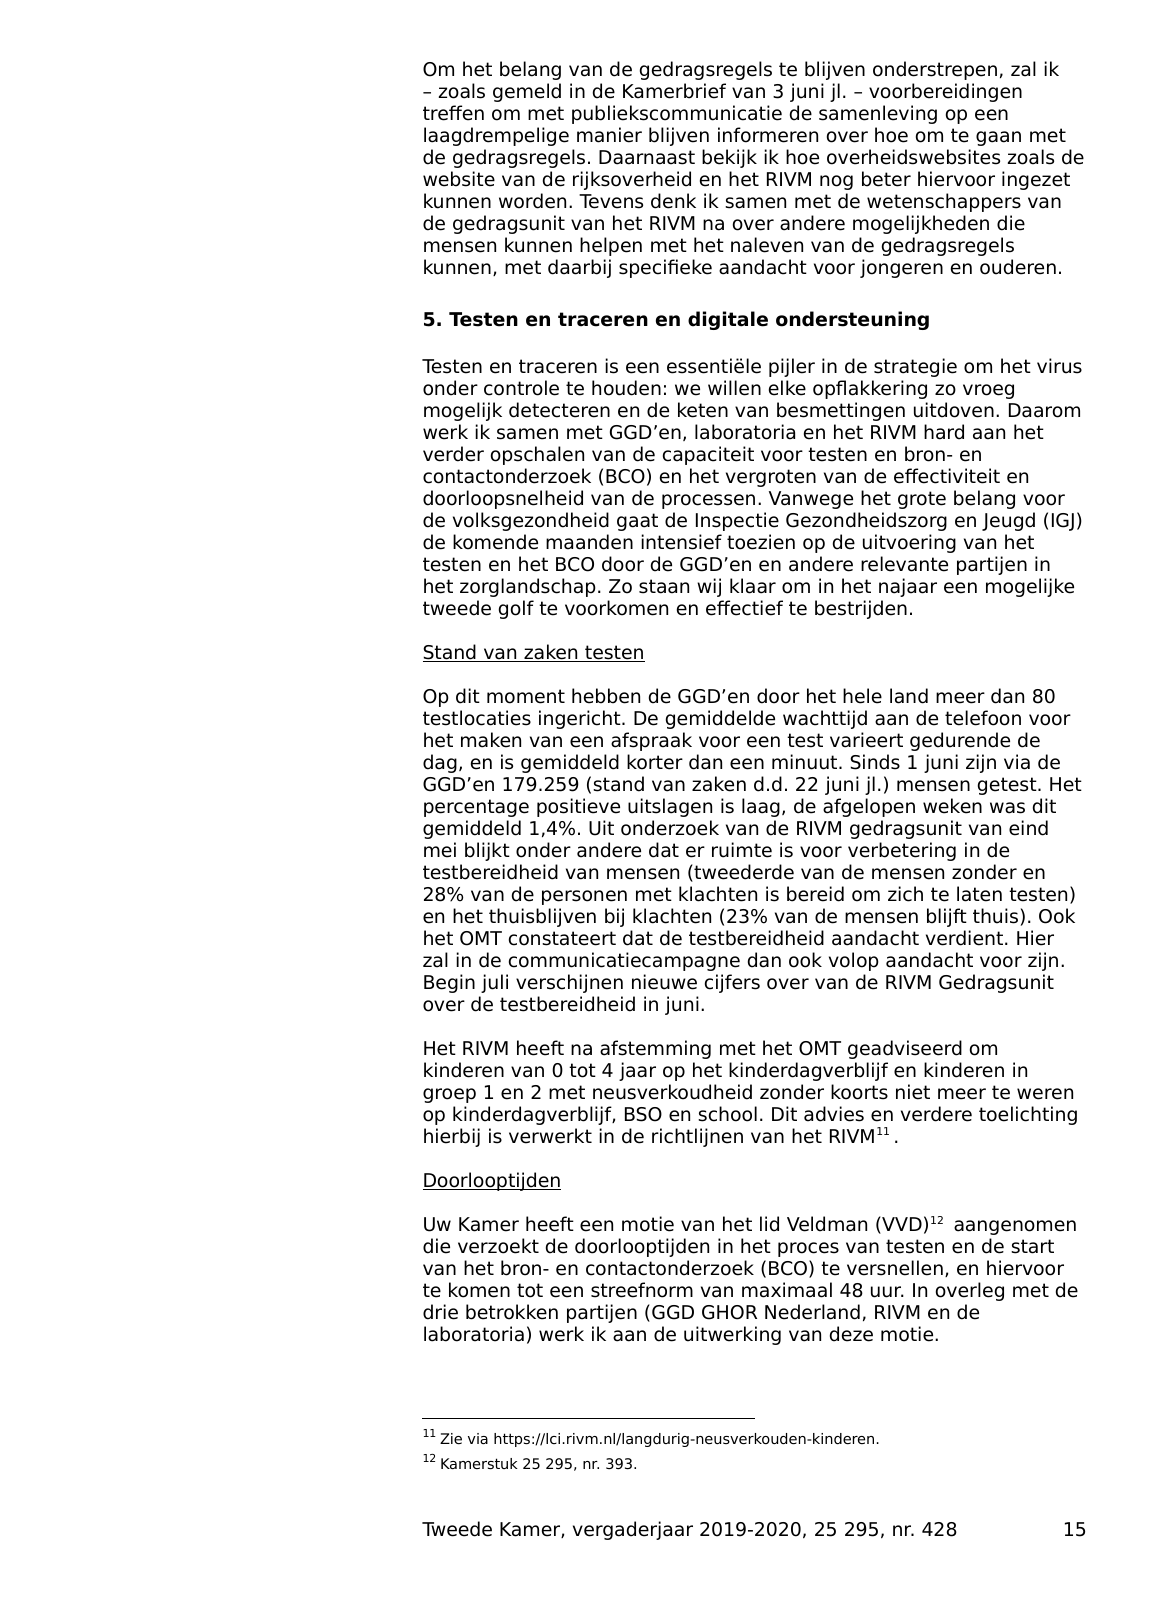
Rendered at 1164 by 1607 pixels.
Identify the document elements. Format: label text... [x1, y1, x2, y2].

subtitle 5. Testen en traceren en digitale ondersteuning [422, 309, 1087, 331]
text Op dit moment hebben de GGD’en door het hele land meer dan 80 testlocaties ingericht. De gemiddelde wachttijd aan de telefoon voor het maken van een afspraak voor een test varieert gedurende de dag, en is gemiddeld korter dan een minuut. Sinds 1 juni zijn via de GGD’en 179.259 (stand van zaken d.d. 22 juni jl.) mensen getest. Het percentage positieve uitslagen is laag, de afgelopen weken was dit gemiddeld 1,4%. Uit onderzoek van de RIVM gedragsunit van eind mei blijkt onder andere dat er ruimte is voor verbetering in de testbereidheid van mensen (tweederde van de mensen zonder en 28% van de personen met klachten is bereid om zich te laten testen) en het thuisblijven bij klachten (23% van de mensen blijft thuis). Ook het OMT constateert dat de testbereidheid aandacht verdient. Hier zal in de communicatiecampagne dan ook volop aandacht voor zijn. Begin juli verschijnen nieuwe cijfers over van de RIVM Gedragsunit over de testbereidheid in juni. [422, 686, 1087, 1016]
text Om het belang van de gedragsregels te blijven onderstrepen, zal ik – zoals gemeld in de Kamerbrief van 3 juni jl. – voorbereidingen treffen om met publiekscommunicatie de samenleving op een laagdrempelige manier blijven informeren over hoe om te gaan met de gedragsregels. Daarnaast bekijk ik hoe overheidswebsites zoals de website van de rijksoverheid en het RIVM nog beter hiervoor ingezet kunnen worden. Tevens denk ik samen met de wetenschappers van de gedragsunit van het RIVM na over andere mogelijkheden die mensen kunnen helpen met het naleven van de gedragsregels kunnen, met daarbij specifieke aandacht voor jongeren en ouderen. [422, 59, 1087, 279]
text Uw Kamer heeft een motie van het lid Veldman (VVD) aangenomen die verzoekt de doorlooptijden in het proces van testen en de start van het bron- en contactonderzoek (BCO) te versnellen, en hiervoor te komen tot een streefnorm van maximaal 48 uur. In overleg met de drie betrokken partijen (GGD GHOR Nederland, RIVM en de laboratoria) werk ik aan de uitwerking van deze motie. [422, 1214, 1087, 1346]
subtitle Doorlooptijden [422, 1170, 1087, 1192]
subtitle Stand van zaken testen [422, 642, 1087, 664]
text Het RIVM heeft na afstemming met het OMT geadviseerd om kinderen van 0 tot 4 jaar op het kinderdagverblijf en kinderen in groep 1 en 2 met neusverkoudheid zonder koorts niet meer te weren op kinderdagverblijf, BSO en school. Dit advies en verdere toelichting hierbij is verwerkt in de richtlijnen van het RIVM. [422, 1038, 1087, 1148]
text Testen en traceren is een essentiële pijler in de strategie om het virus onder controle te houden: we willen elke opflakkering zo vroeg mogelijk detecteren en de keten van besmettingen uitdoven. Daarom werk ik samen met GGD’en, laboratoria en het RIVM hard aan het verder opschalen van de capaciteit voor testen en bron- en contactonderzoek (BCO) en het vergroten van de effectiviteit en doorloopsnelheid van de processen. Vanwege het grote belang voor de volksgezondheid gaat de Inspectie Gezondheidszorg en Jeugd (IGJ) de komende maanden intensief toezien op de uitvoering van het testen en het BCO door de GGD’en en andere relevante partijen in het zorglandschap. Zo staan wij klaar om in het najaar een mogelijke tweede golf te voorkomen en effectief te bestrijden. [422, 356, 1087, 619]
text Zie via https://lci.rivm.nl/langdurig-neusverkouden-kinderen. [422, 1427, 1087, 1449]
text Kamerstuk 25 295, nr. 393. [422, 1452, 1087, 1474]
